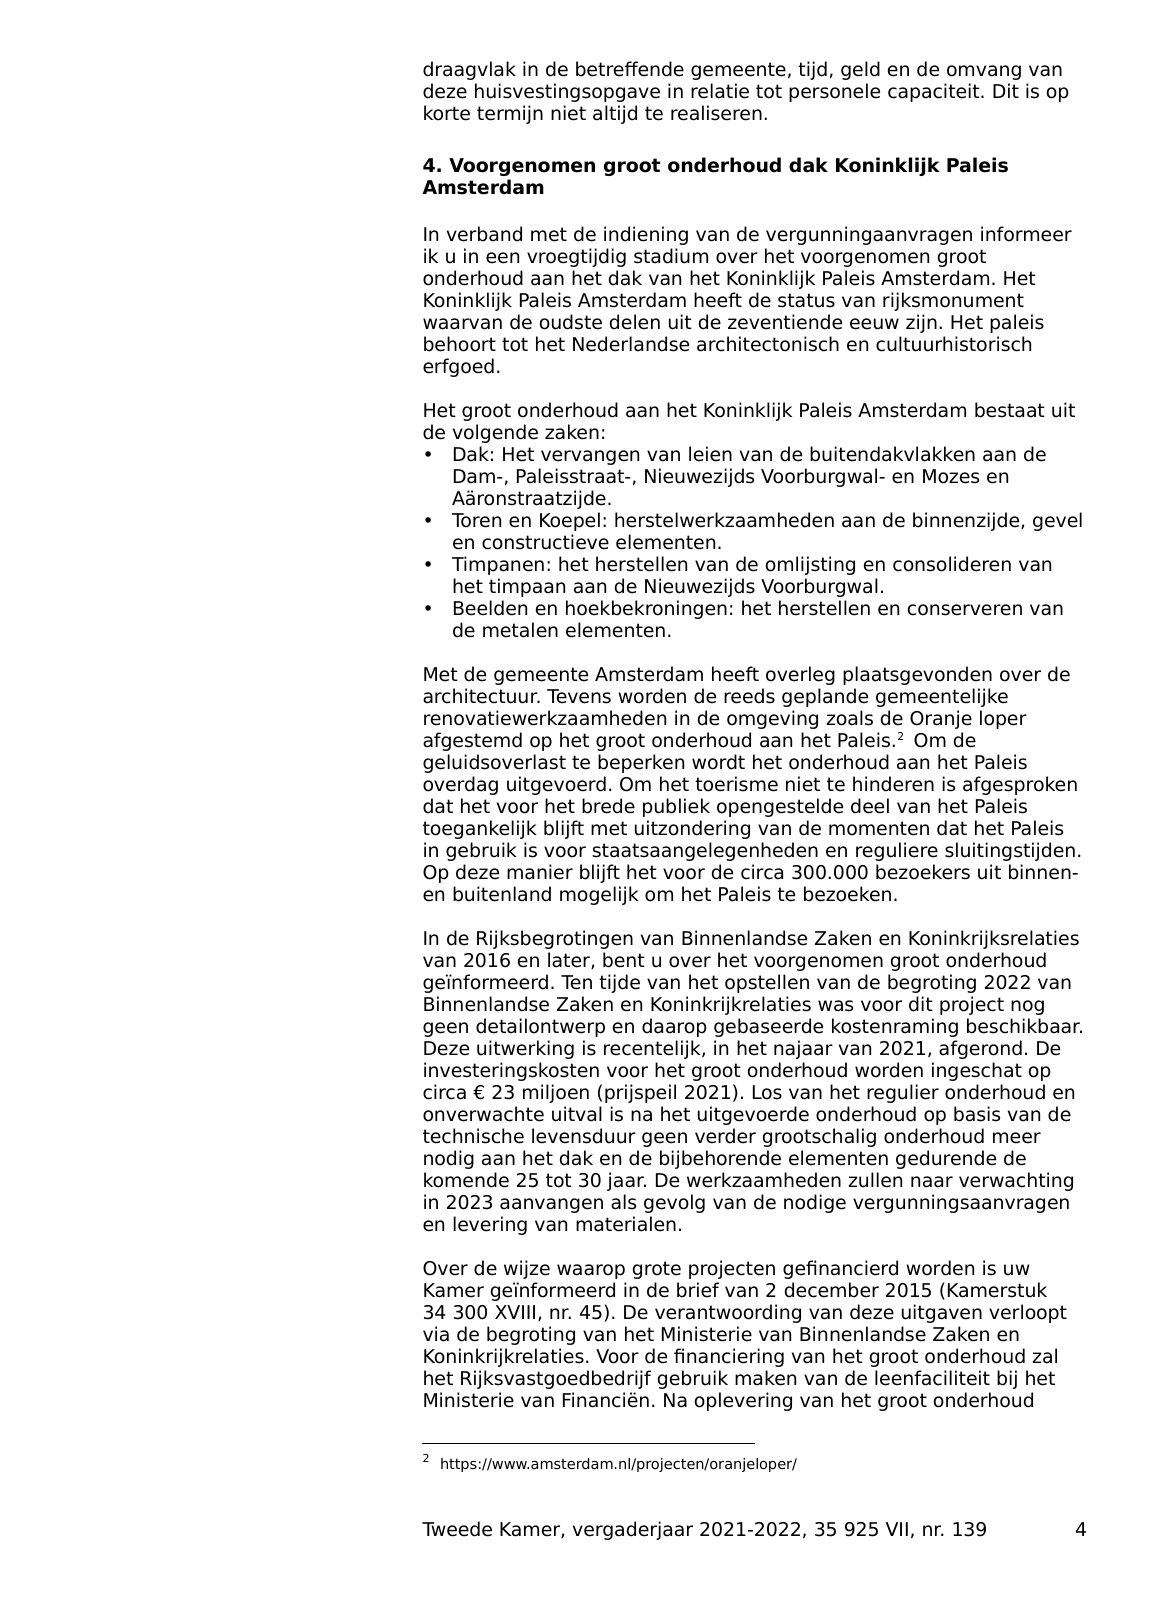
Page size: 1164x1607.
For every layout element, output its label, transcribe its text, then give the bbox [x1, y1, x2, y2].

text Met de gemeente Amsterdam heeft overleg plaatsgevonden over de architectuur. Tevens worden de reeds geplande gemeentelijke renovatiewerkzaamheden in de omgeving zoals de Oranje loper afgestemd op het groot onderhoud aan het Paleis. Om de geluidsoverlast te beperken wordt het onderhoud aan het Paleis overdag uitgevoerd. Om het toerisme niet te hinderen is afgesproken dat het voor het brede publiek opengestelde deel van het Paleis toegankelijk blijft met uitzondering van de momenten dat het Paleis in gebruik is voor staatsaangelegenheden en reguliere sluitingstijden. Op deze manier blijft het voor de circa 300.000 bezoekers uit binnen- en buitenland mogelijk om het Paleis te bezoeken. [422, 664, 1087, 906]
text Het groot onderhoud aan het Koninklijk Paleis Amsterdam bestaat uit de volgende zaken: [422, 400, 1087, 444]
text • Beelden en hoekbekroningen: het herstellen en conserveren van de metalen elementen. [422, 598, 1087, 642]
text draagvlak in de betreffende gemeente, tijd, geld en de omvang van deze huisvestingsopgave in relatie tot personele capaciteit. Dit is op korte termijn niet altijd te realiseren. [422, 59, 1087, 125]
text https://www.amsterdam.nl/projecten/oranjeloper/ [422, 1452, 1087, 1474]
text • Timpanen: het herstellen van de omlijsting en consolideren van het timpaan aan de Nieuwezijds Voorburgwal. [422, 554, 1087, 598]
text In verband met de indiening van de vergunningaanvragen informeer ik u in een vroegtijdig stadium over het voorgenomen groot onderhoud aan het dak van het Koninklijk Paleis Amsterdam. Het Koninklijk Paleis Amsterdam heeft de status van rijksmonument waarvan de oudste delen uit de zeventiende eeuw zijn. Het paleis behoort tot het Nederlandse architectonisch en cultuurhistorisch erfgoed. [422, 224, 1087, 378]
text In de Rijksbegrotingen van Binnenlandse Zaken en Koninkrijksrelaties van 2016 en later, bent u over het voorgenomen groot onderhoud geïnformeerd. Ten tijde van het opstellen van de begroting 2022 van Binnenlandse Zaken en Koninkrijkrelaties was voor dit project nog geen detailontwerp en daarop gebaseerde kostenraming beschikbaar. Deze uitwerking is recentelijk, in het najaar van 2021, afgerond. De investeringskosten voor het groot onderhoud worden ingeschat op circa € 23 miljoen (prijspeil 2021). Los van het regulier onderhoud en onverwachte uitval is na het uitgevoerde onderhoud op basis van de technische levensduur geen verder grootschalig onderhoud meer nodig aan het dak en de bijbehorende elementen gedurende de komende 25 tot 30 jaar. De werkzaamheden zullen naar verwachting in 2023 aanvangen als gevolg van de nodige vergunningsaanvragen en levering van materialen. [422, 928, 1087, 1236]
subtitle 4. Voorgenomen groot onderhoud dak Koninklijk Paleis Amsterdam [422, 155, 1087, 199]
text Over de wijze waarop grote projecten gefinancierd worden is uw Kamer geïnformeerd in de brief van 2 december 2015 (Kamerstuk 34 300 XVIII, nr. 45). De verantwoording van deze uitgaven verloopt via de begroting van het Ministerie van Binnenlandse Zaken en Koninkrijkrelaties. Voor de financiering van het groot onderhoud zal het Rijksvastgoedbedrijf gebruik maken van de leenfaciliteit bij het Ministerie van Financiën. Na oplevering van het groot onderhoud [422, 1258, 1087, 1412]
text • Toren en Koepel: herstelwerkzaamheden aan de binnenzijde, gevel en constructieve elementen. [422, 510, 1087, 554]
text • Dak: Het vervangen van leien van de buitendakvlakken aan de Dam-, Paleisstraat-, Nieuwezijds Voorburgwal- en Mozes en Aäronstraatzijde. [422, 444, 1087, 510]
